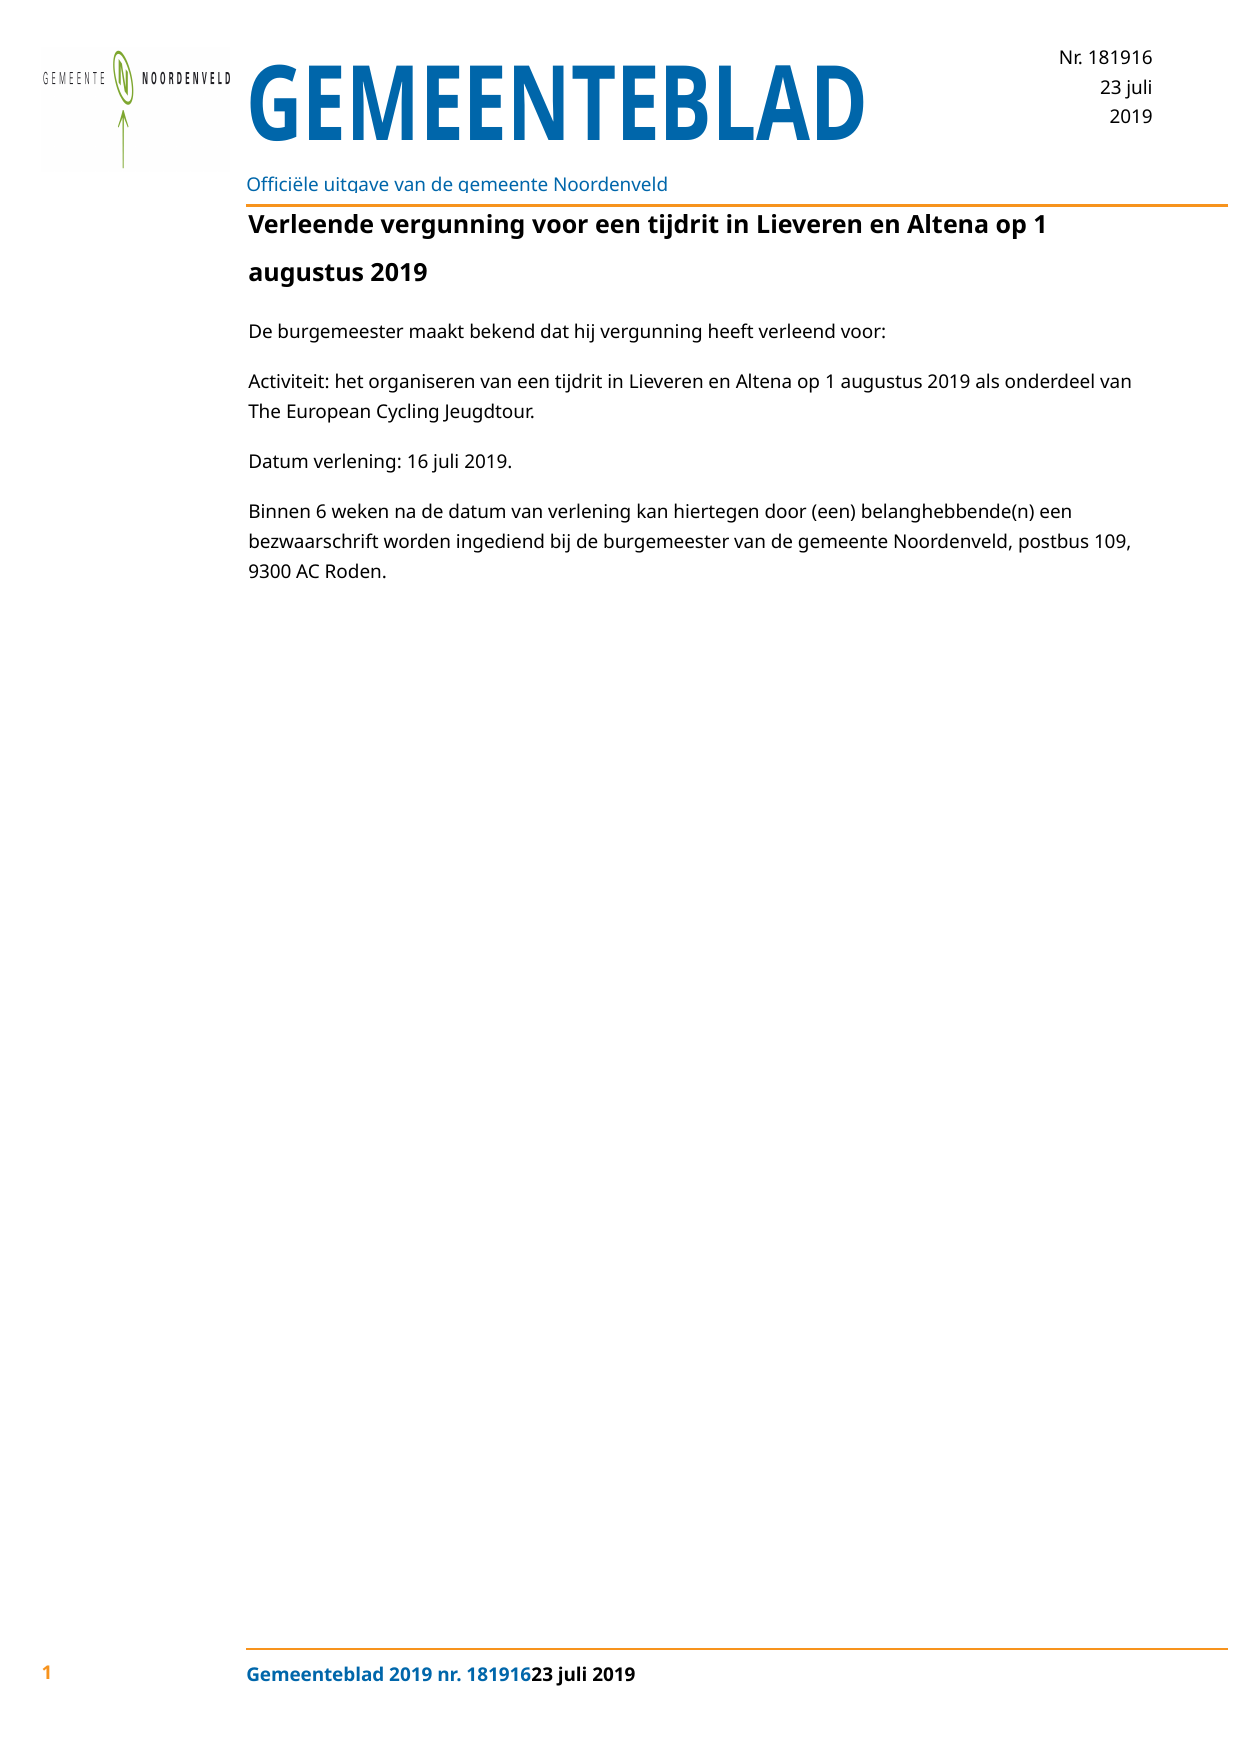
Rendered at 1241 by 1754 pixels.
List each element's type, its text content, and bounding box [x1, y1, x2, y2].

text De burgemeester maakt bekend dat hij vergunning heeft verleend voor: [248, 318, 1152, 344]
text Verleende vergunning voor een tijdrit in Lieveren en Altena op 1 augustus 2019 [248, 207, 1152, 288]
text Binnen 6 weken na de datum van verlening kan hiertegen door (een) belanghebbende(n) een bezwaarschrift worden ingediend bij de burgemeester van de gemeente Noordenveld, postbus 109, 9300 AC Roden. [248, 499, 1152, 584]
text Datum verlening: 16 juli 2019. [248, 448, 1152, 474]
picture [41, 47, 231, 172]
text Activiteit: het organiseren van een tijdrit in Lieveren en Altena op 1 augustus 2019 als onderdeel van The European Cycling Jeugdtour. [248, 368, 1152, 424]
